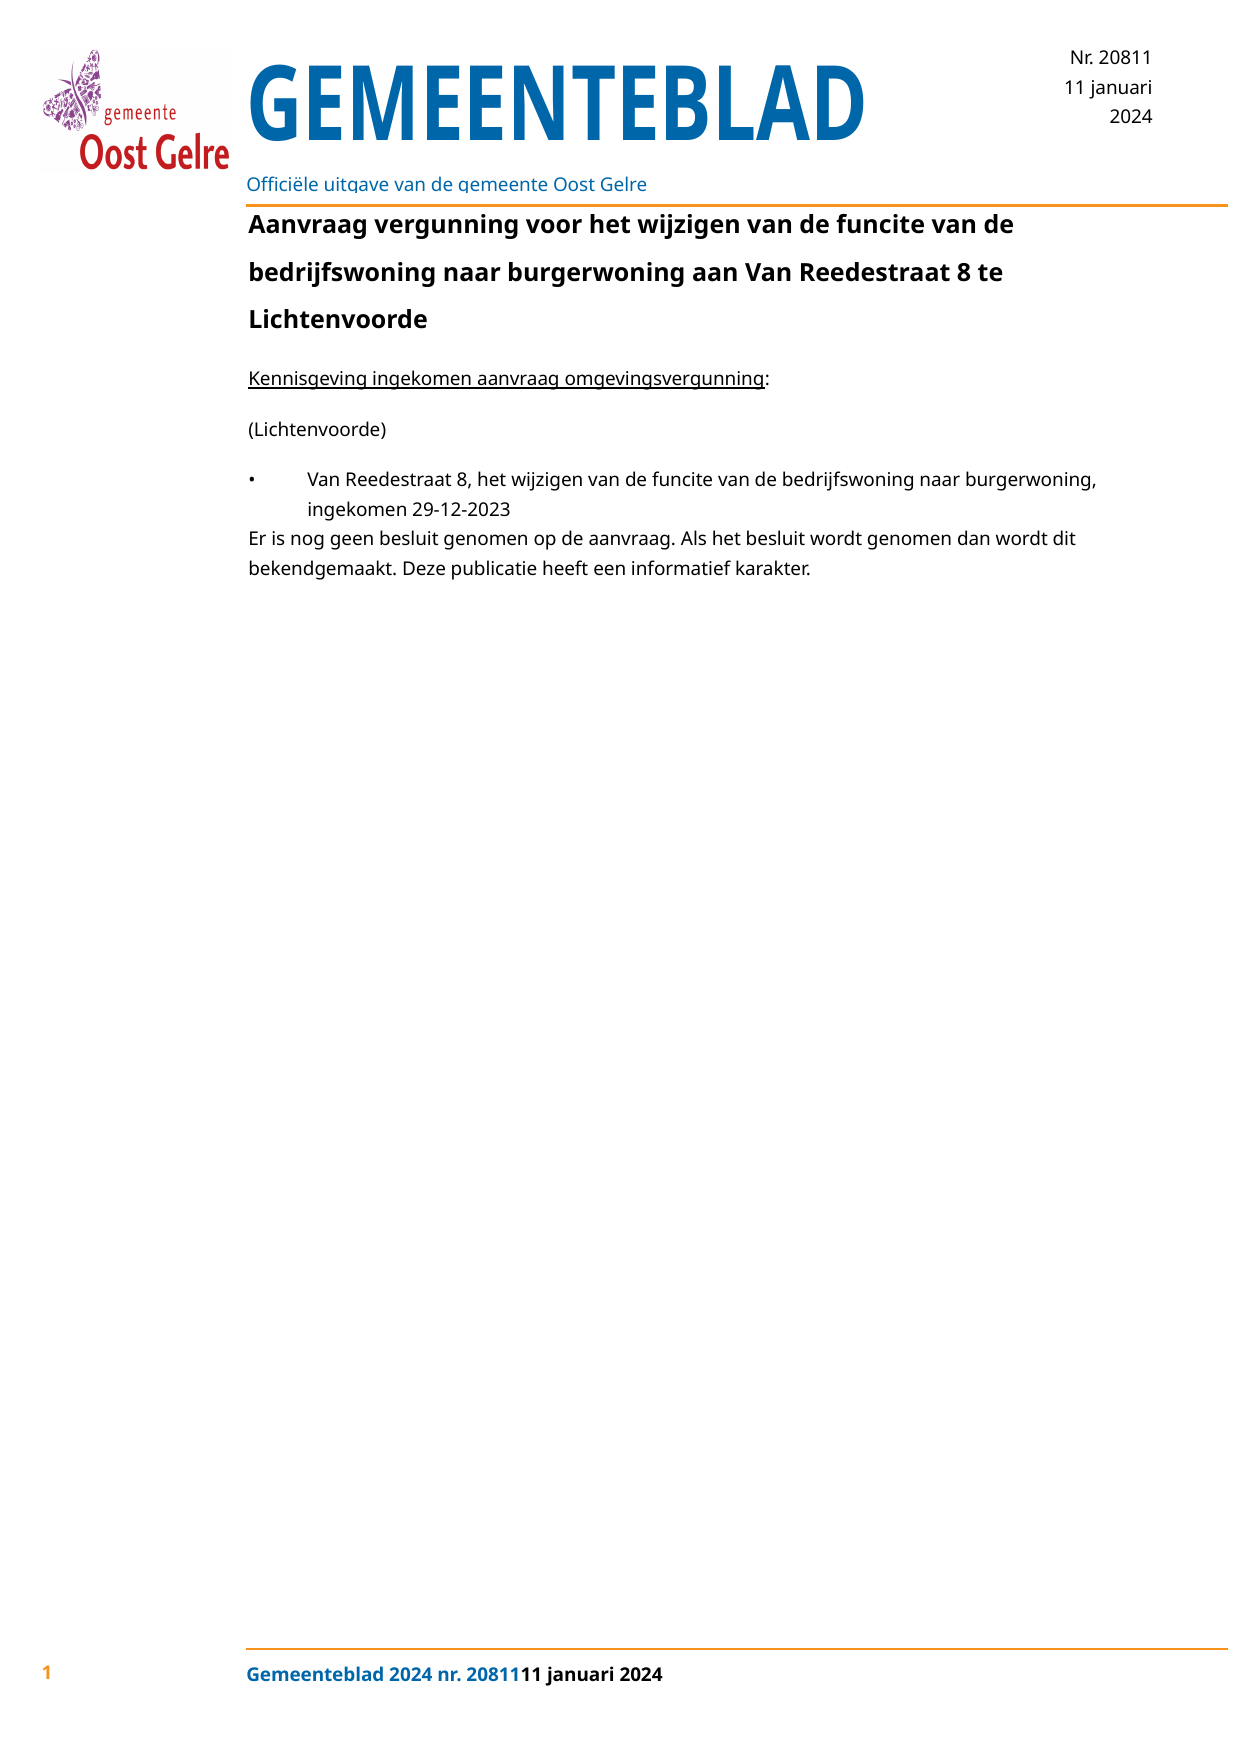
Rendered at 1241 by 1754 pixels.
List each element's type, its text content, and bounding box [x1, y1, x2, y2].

list Van Reedestraat 8, het wijzigen van de funcite van de bedrijfswoning naar burgerwoning, ingekomen 29-12-2023 [248, 466, 1152, 522]
text Kennisgeving ingekomen aanvraag omgevingsvergunning: [248, 366, 1152, 391]
text (Lichtenvoorde) [248, 416, 1152, 442]
picture [41, 47, 231, 172]
text Er is nog geen besluit genomen op de aanvraag. Als het besluit wordt genomen dan wordt dit bekendgemaakt. Deze publicatie heeft een informatief karakter. [248, 526, 1152, 581]
text Aanvraag vergunning voor het wijzigen van de funcite van de bedrijfswoning naar burgerwoning aan Van Reedestraat 8 te Lichtenvoorde [248, 207, 1152, 336]
